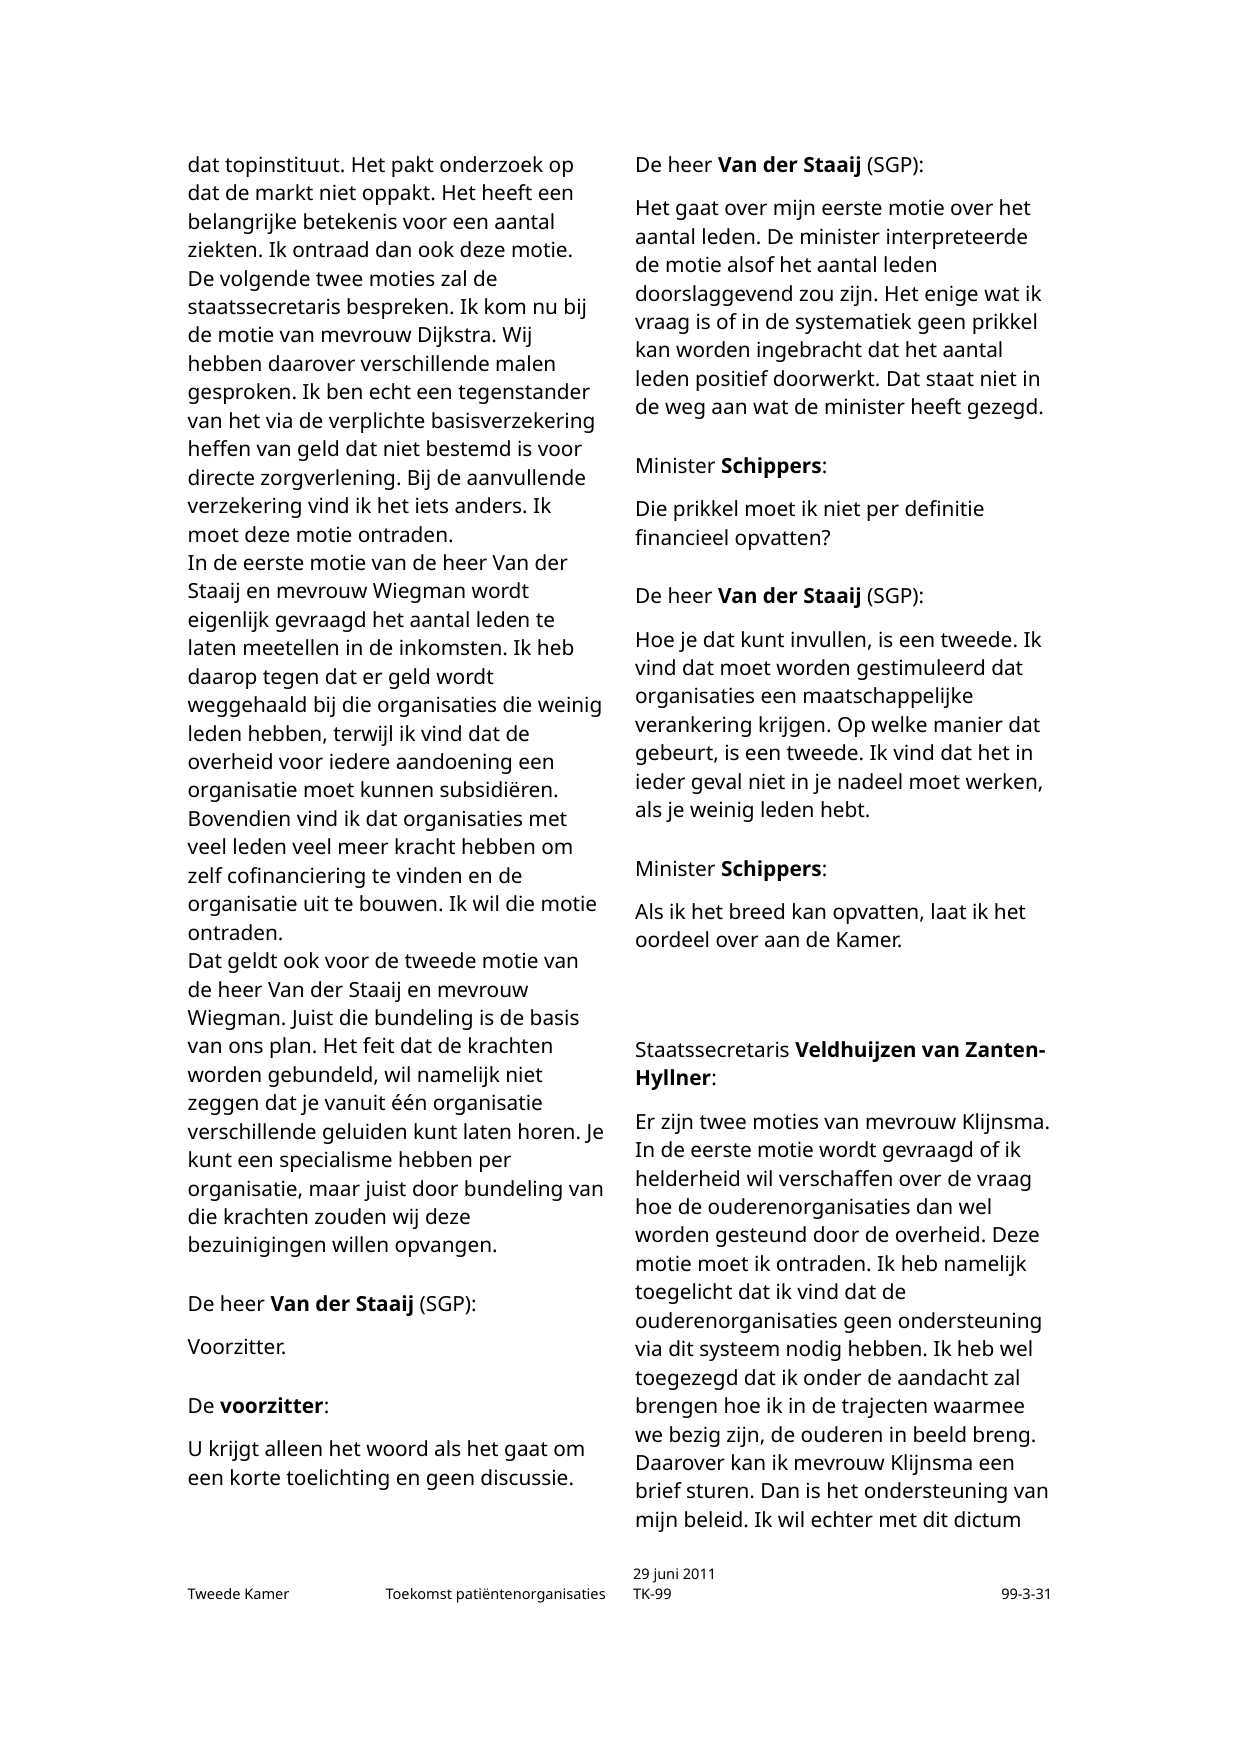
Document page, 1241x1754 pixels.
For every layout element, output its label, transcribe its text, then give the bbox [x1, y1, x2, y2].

text Er zijn twee moties van mevrouw Klijnsma. In de eerste motie wordt gevraagd of ik helderheid wil verschaffen over de vraag hoe de ouderenorganisaties dan wel worden gesteund door de overheid. Deze motie moet ik ontraden. Ik heb namelijk toegelicht dat ik vind dat de ouderenorganisaties geen ondersteuning via dit systeem nodig hebben. Ik heb wel toegezegd dat ik onder de aandacht zal brengen hoe ik in de trajecten waarmee we bezig zijn, de ouderen in beeld breng. Daarover kan ik mevrouw Klijnsma een brief sturen. Dan is het ondersteuning van mijn beleid. Ik wil echter met dit dictum [635, 1107, 1053, 1533]
text dat topinstituut. Het pakt onderzoek op dat de markt niet oppakt. Het heeft een belangrijke betekenis voor een aantal ziekten. Ik ontraad dan ook deze motie. [187, 150, 605, 264]
text Als ik het breed kan opvatten, laat ik het oordeel over aan de Kamer. [635, 897, 1053, 954]
text Dat geldt ook voor de tweede motie van de heer Van der Staaij en mevrouw Wiegman. Juist die bundeling is de basis van ons plan. Het feit dat de krachten worden gebundeld, wil namelijk niet zeggen dat je vanuit één organisatie verschillende geluiden kunt laten horen. Je kunt een specialisme hebben per organisatie, maar juist door bundeling van die krachten zouden wij deze bezuinigingen willen opvangen. [187, 946, 605, 1259]
text U krijgt alleen het woord als het gaat om een korte toelichting en geen discussie. [187, 1434, 605, 1491]
text Het gaat over mijn eerste motie over het aantal leden. De minister interpreteerde de motie alsof het aantal leden doorslaggevend zou zijn. Het enige wat ik vraag is of in de systematiek geen prikkel kan worden ingebracht dat het aantal leden positief doorwerkt. Dat staat niet in de weg aan wat de minister heeft gezegd. [635, 193, 1053, 421]
text De heer Van der Staaij (SGP): [187, 1289, 605, 1317]
text De heer Van der Staaij (SGP): [635, 581, 1053, 610]
text Die prikkel moet ik niet per definitie financieel opvatten? [635, 494, 1053, 551]
text De volgende twee moties zal de staatssecretaris bespreken. Ik kom nu bij de motie van mevrouw Dijkstra. Wij hebben daarover verschillende malen gesproken. Ik ben echt een tegenstander van het via de verplichte basisverzekering heffen van geld dat niet bestemd is voor directe zorgverlening. Bij de aanvullende verzekering vind ik het iets anders. Ik moet deze motie ontraden. [187, 264, 605, 548]
text Staatssecretaris Veldhuijzen van Zanten-Hyllner: [635, 1035, 1053, 1092]
text Voorzitter. [187, 1332, 605, 1361]
text Minister Schippers: [635, 854, 1053, 882]
text  [635, 984, 1053, 1012]
text In de eerste motie van de heer Van der Staaij en mevrouw Wiegman wordt eigenlijk gevraagd het aantal leden te laten meetellen in de inkomsten. Ik heb daarop tegen dat er geld wordt weggehaald bij die organisaties die weinig leden hebben, terwijl ik vind dat de overheid voor iedere aandoening een organisatie moet kunnen subsidiëren. Bovendien vind ik dat organisaties met veel leden veel meer kracht hebben om zelf cofinanciering te vinden en de organisatie uit te bouwen. Ik wil die motie ontraden. [187, 548, 605, 946]
text Minister Schippers: [635, 451, 1053, 479]
text Hoe je dat kunt invullen, is een tweede. Ik vind dat moet worden gestimuleerd dat organisaties een maatschappelijke verankering krijgen. Op welke manier dat gebeurt, is een tweede. Ik vind dat het in ieder geval niet in je nadeel moet werken, als je weinig leden hebt. [635, 625, 1053, 824]
text De heer Van der Staaij (SGP): [635, 150, 1053, 178]
text De voorzitter: [187, 1391, 605, 1419]
